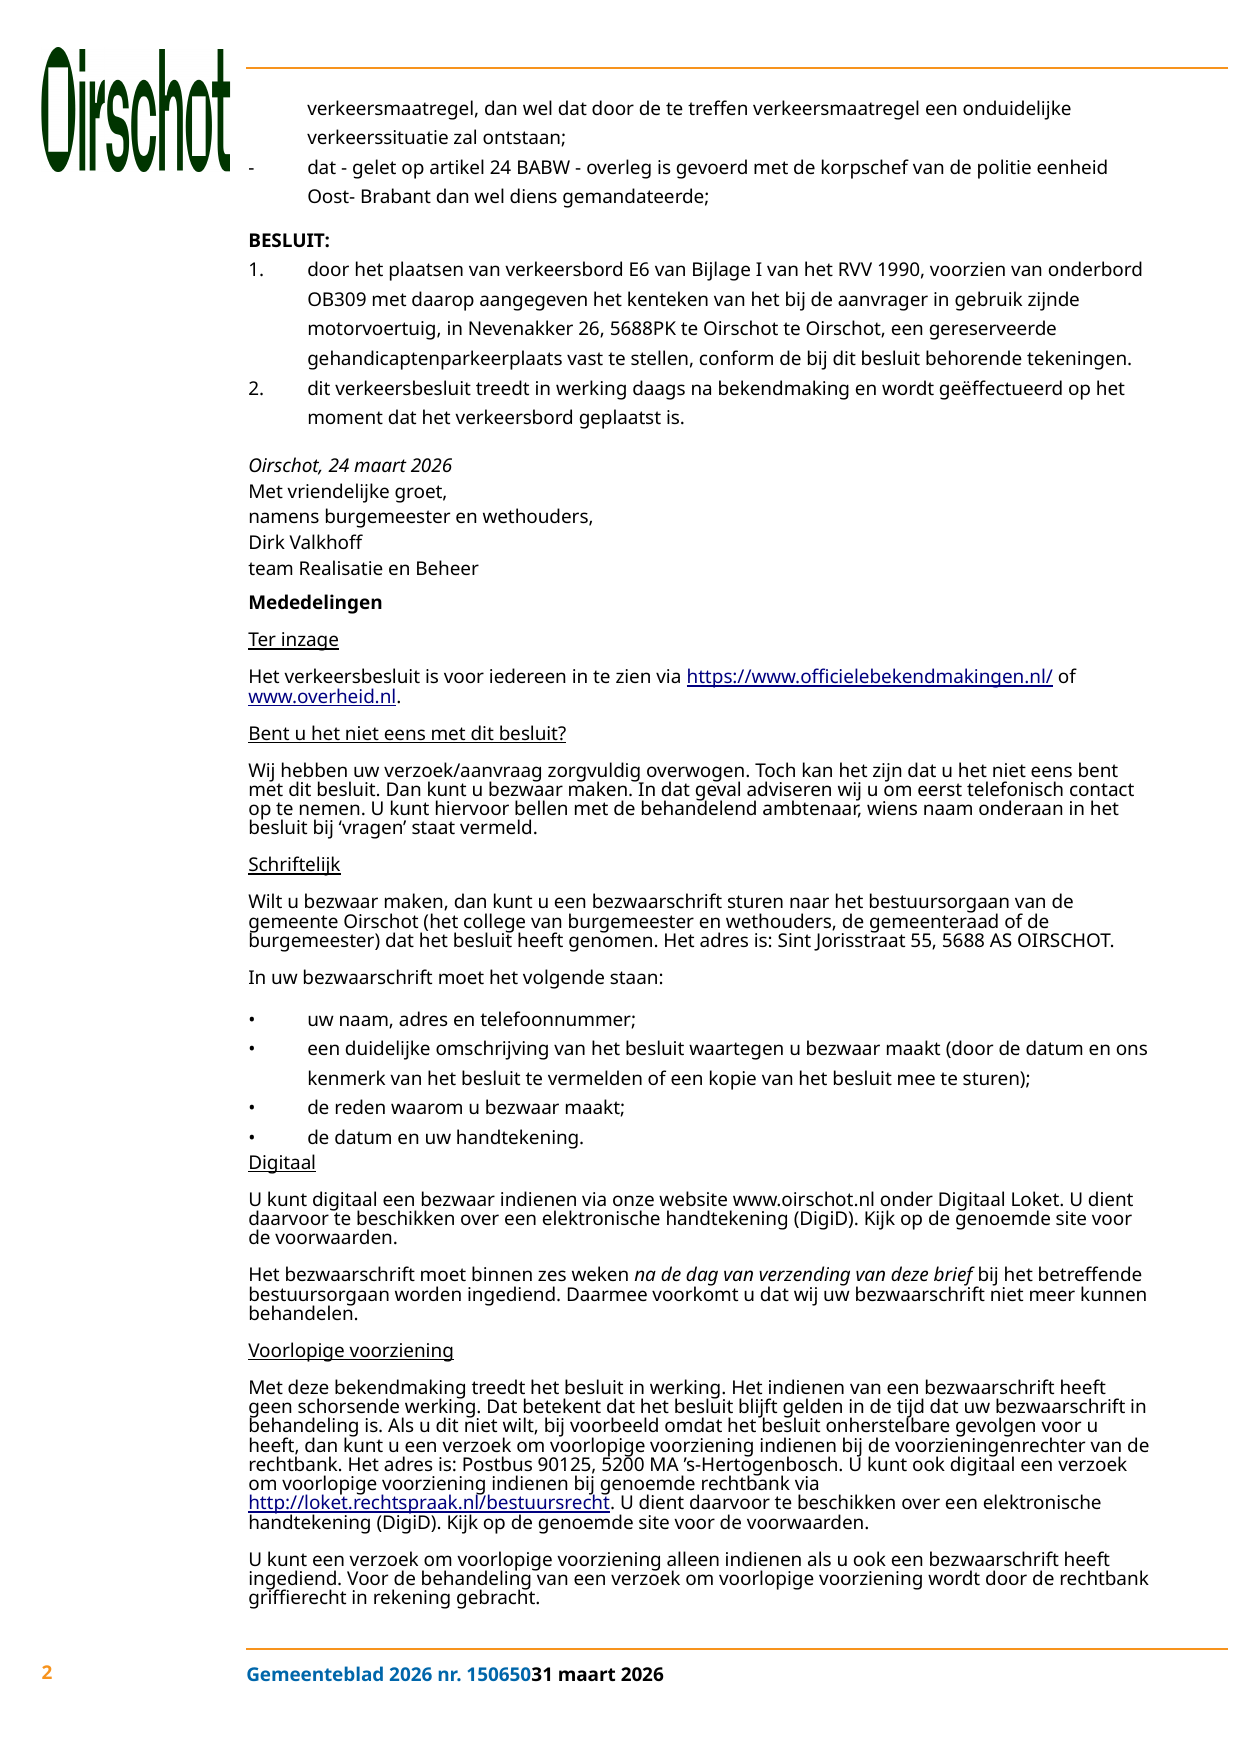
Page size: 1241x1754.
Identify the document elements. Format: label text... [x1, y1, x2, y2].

list dat - gelet op artikel 24 BABW - overleg is gevoerd met de korpschef van de politie eenheid Oost- Brabant dan wel diens gemandateerde; [248, 154, 1152, 209]
text Voorlopige voorziening [248, 1342, 1152, 1361]
text namens burgemeester en wethouders, [248, 503, 1152, 529]
text Het verkeersbesluit is voor iedereen in te zien via https://www.officielebekendmakingen.nl/ of www.overheid.nl. [248, 668, 1152, 707]
text Ter inzage [248, 631, 1152, 651]
text Met deze bekendmaking treedt het besluit in werking. Het indienen van een bezwaarschrift heeft geen schorsende werking. Dat betekent dat het besluit blijft gelden in de tijd dat uw bezwaarschrift in behandeling is. Als u dit niet wilt, bij voorbeeld omdat het besluit onherstelbare gevolgen voor u heeft, dan kunt u een verzoek om voorlopige voorziening indienen bij de voorzieningenrechter van de rechtbank. Het adres is: Postbus 90125, 5200 MA ’s-Hertogenbosch. U kunt ook digitaal een verzoek om voorlopige voorziening indienen bij genoemde rechtbank via http://loket.rechtspraak.nl/bestuursrecht. U dient daarvoor te beschikken over een elektronische handtekening (DigiD). Kijk op de genoemde site voor de voorwaarden. [248, 1379, 1152, 1533]
text Oirschot, 24 maart 2026 [248, 452, 1152, 478]
list uw naam, adres en telefoonnummer; [248, 1006, 1152, 1032]
picture [41, 47, 231, 172]
list verkeersmaatregel, dan wel dat door de te treffen verkeersmaatregel een onduidelijke verkeerssituatie zal ontstaan; [248, 95, 1152, 150]
list een duidelijke omschrijving van het besluit waartegen u bezwaar maakt (door de datum en ons kenmerk van het besluit te vermelden of een kopie van het besluit mee te sturen); [248, 1035, 1152, 1091]
text In uw bezwaarschrift moet het volgende staan: [248, 969, 1152, 988]
text U kunt digitaal een bezwaar indienen via onze website www.oirschot.nl onder Digitaal Loket. U dient daarvoor te beschikken over een elektronische handtekening (DigiD). Kijk op de genoemde site voor de voorwaarden. [248, 1191, 1152, 1248]
text BESLUIT: [248, 227, 1152, 252]
list de datum en uw handtekening. [248, 1124, 1152, 1150]
text Mededelingen [248, 594, 1152, 614]
text Wij hebben uw verzoek/aanvraag zorgvuldig overwogen. Toch kan het zijn dat u het niet eens bent met dit besluit. Dan kunt u bezwaar maken. In dat geval adviseren wij u om eerst telefonisch contact op te nemen. U kunt hiervoor bellen met de behandelend ambtenaar, wiens naam onderaan in het besluit bij ‘vragen’ staat vermeld. [248, 762, 1152, 839]
text Het bezwaarschrift moet binnen zes weken na de dag van verzending van deze brief bij het betreffende bestuursorgaan worden ingediend. Daarmee voorkomt u dat wij uw bezwaarschrift niet meer kunnen behandelen. [248, 1266, 1152, 1324]
text Digitaal [248, 1154, 1152, 1173]
text U kunt een verzoek om voorlopige voorziening alleen indienen als u ook een bezwaarschrift heeft ingediend. Voor de behandeling van een verzoek om voorlopige voorziening wordt door de rechtbank griffierecht in rekening gebracht. [248, 1551, 1152, 1608]
list de reden waarom u bezwaar maakt; [248, 1094, 1152, 1120]
list door het plaatsen van verkeersbord E6 van Bijlage I van het RVV 1990, voorzien van onderbord OB309 met daarop aangegeven het kenteken van het bij de aanvrager in gebruik zijnde motorvoertuig, in Nevenakker 26, 5688PK te Oirschot te Oirschot, een gereserveerde gehandicaptenparkeerplaats vast te stellen, conform de bij dit besluit behorende tekeningen. [248, 256, 1152, 371]
text Met vriendelijke groet, [248, 478, 1152, 503]
list dit verkeersbesluit treedt in werking daags na bekendmaking en wordt geëffectueerd op het moment dat het verkeersbord geplaatst is. [248, 375, 1152, 430]
text Wilt u bezwaar maken, dan kunt u een bezwaarschrift sturen naar het bestuursorgaan van de gemeente Oirschot (het college van burgemeester en wethouders, de gemeenteraad of de burgemeester) dat het besluit heeft genomen. Het adres is: Sint Jorisstraat 55, 5688 AS OIRSCHOT. [248, 893, 1152, 951]
text Schriftelijk [248, 856, 1152, 876]
text Dirk Valkhoff [248, 529, 1152, 555]
text Bent u het niet eens met dit besluit? [248, 724, 1152, 744]
text team Realisatie en Beheer [248, 555, 1152, 581]
